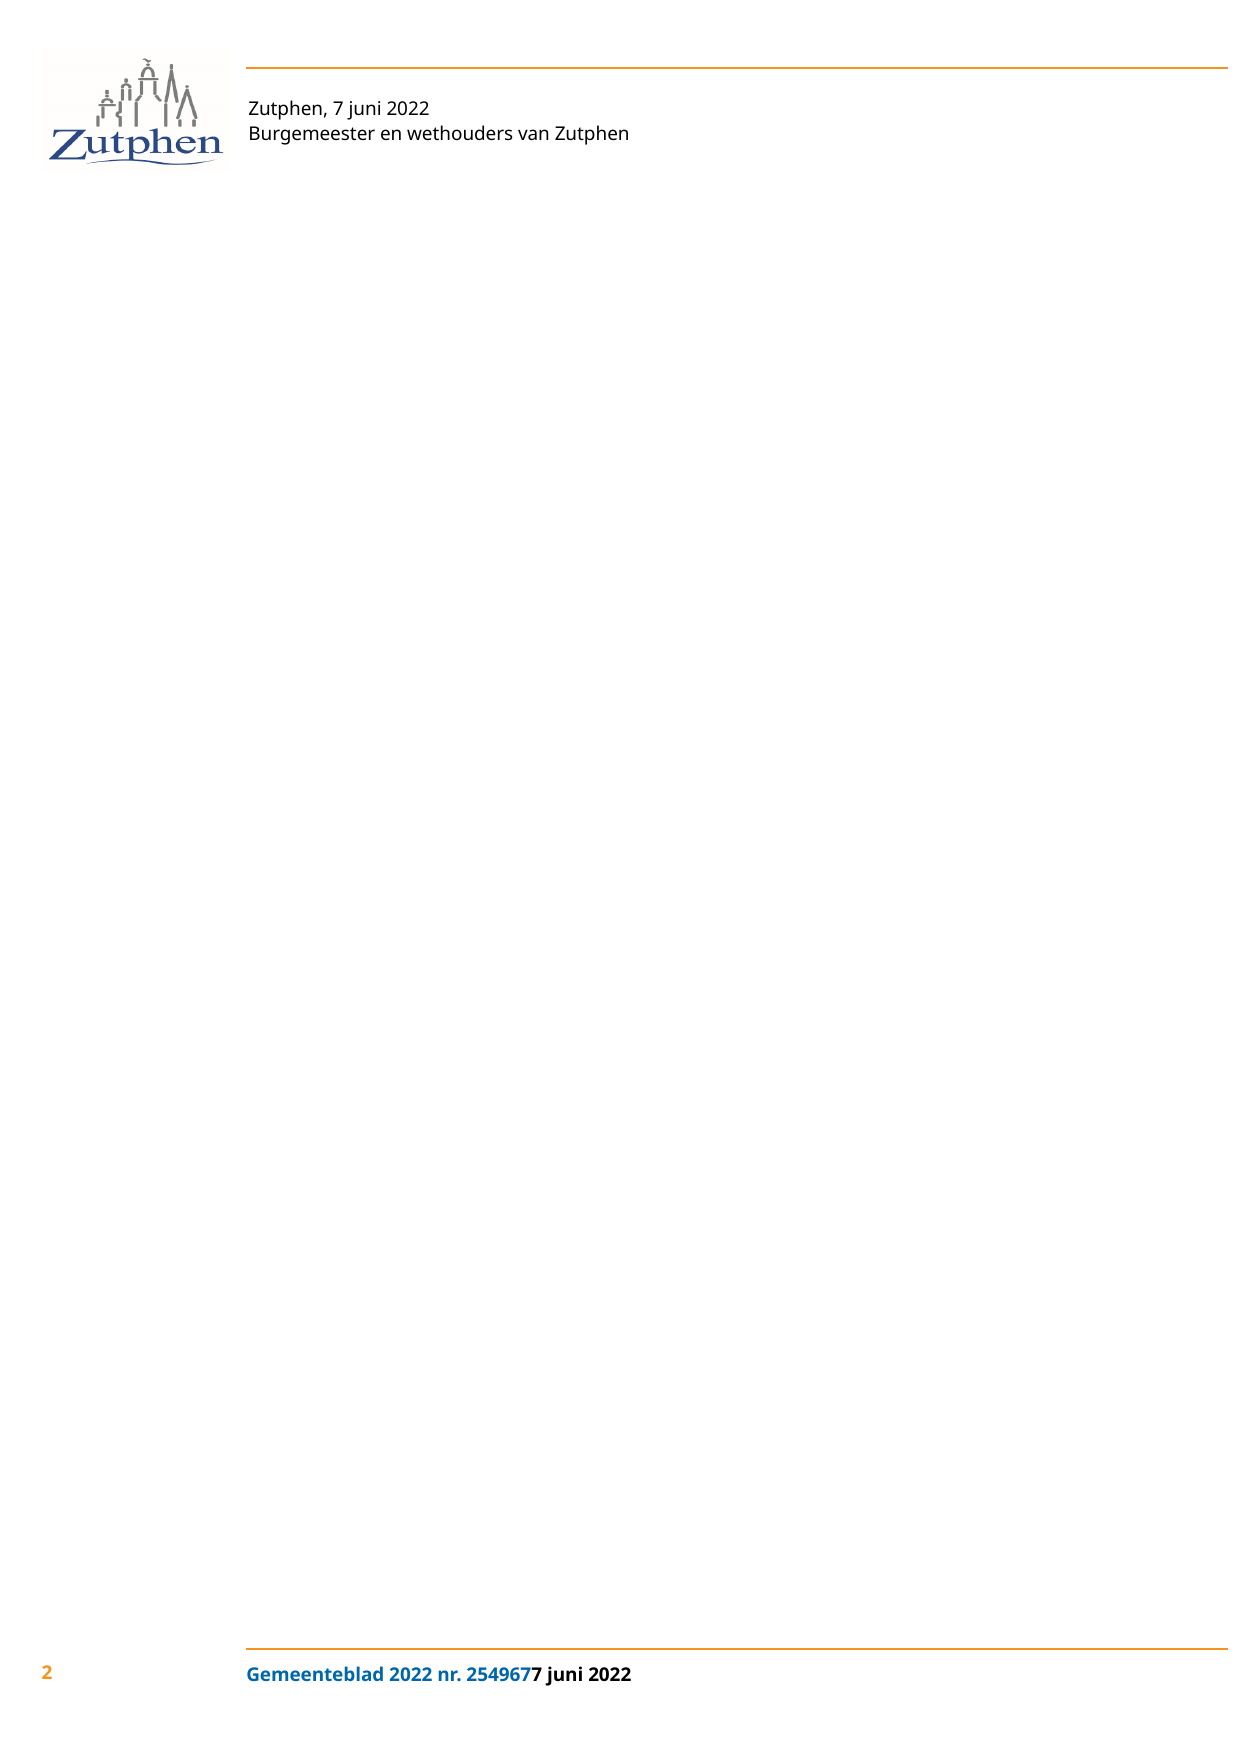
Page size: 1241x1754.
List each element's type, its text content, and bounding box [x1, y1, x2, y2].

text Zutphen, 7 juni 2022 [248, 95, 1152, 121]
text Burgemeester en wethouders van Zutphen [248, 121, 1152, 146]
picture [41, 47, 231, 172]
